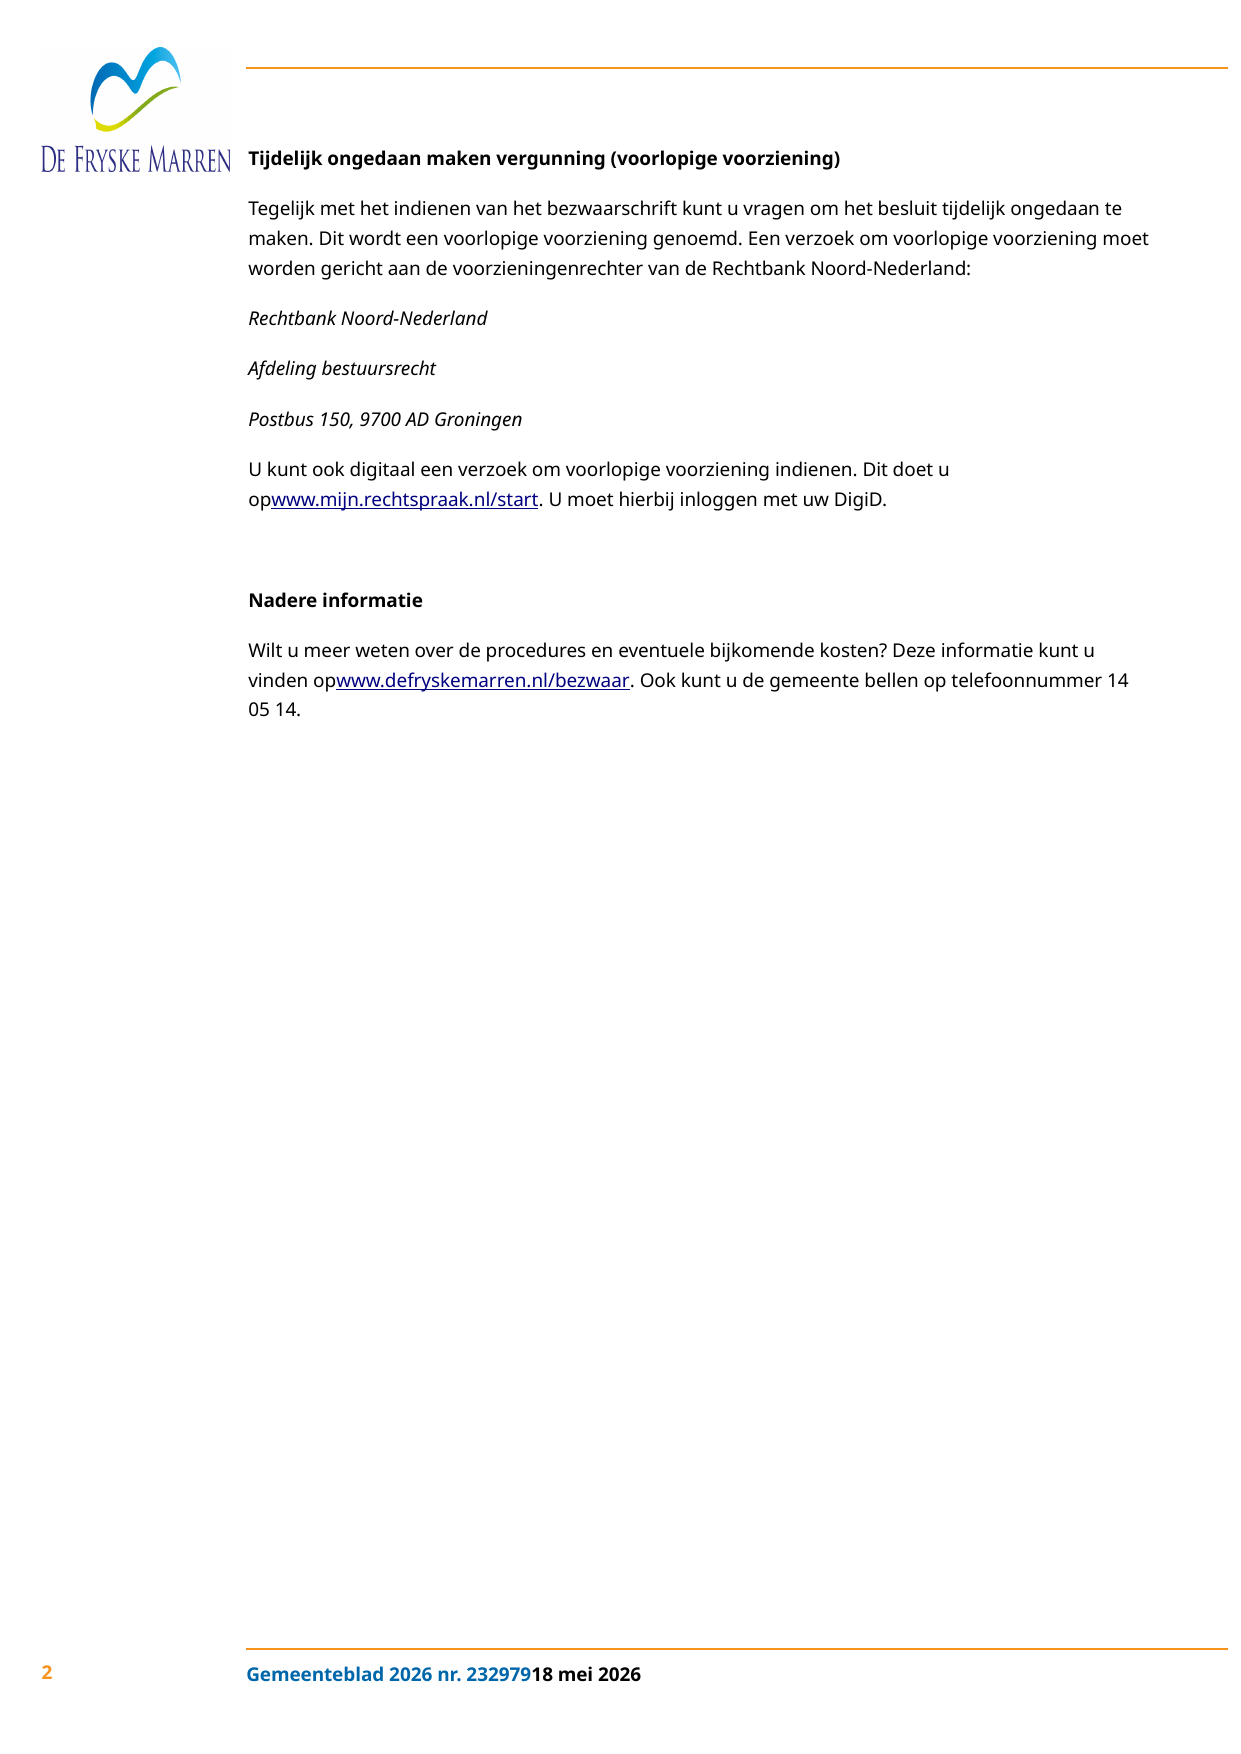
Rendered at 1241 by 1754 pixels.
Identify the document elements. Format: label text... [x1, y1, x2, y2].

text U kunt ook digitaal een verzoek om voorlopige voorziening indienen. Dit doet u opwww.mijn.rechtspraak.nl/start. U moet hierbij inloggen met uw DigiD. [248, 456, 1152, 512]
text Tegelijk met het indienen van het bezwaarschrift kunt u vragen om het besluit tijdelijk ongedaan te maken. Dit wordt een voorlopige voorziening genoemd. Een verzoek om voorlopige voorziening moet worden gericht aan de voorzieningenrechter van de Rechtbank Noord-Nederland: [248, 196, 1152, 281]
picture [41, 47, 231, 172]
text Postbus 150, 9700 AD Groningen [248, 406, 1152, 432]
text Afdeling bestuursrecht [248, 356, 1152, 381]
text Rechtbank Noord-Nederland [248, 305, 1152, 331]
text Wilt u meer weten over de procedures en eventuele bijkomende kosten? Deze informatie kunt u vinden opwww.defryskemarren.nl/bezwaar. Ook kunt u de gemeente bellen op telefoonnummer 14 05 14. [248, 637, 1152, 722]
text Nadere informatie [248, 587, 1152, 613]
text Tijdelijk ongedaan maken vergunning (voorlopige voorziening) [248, 145, 1152, 171]
